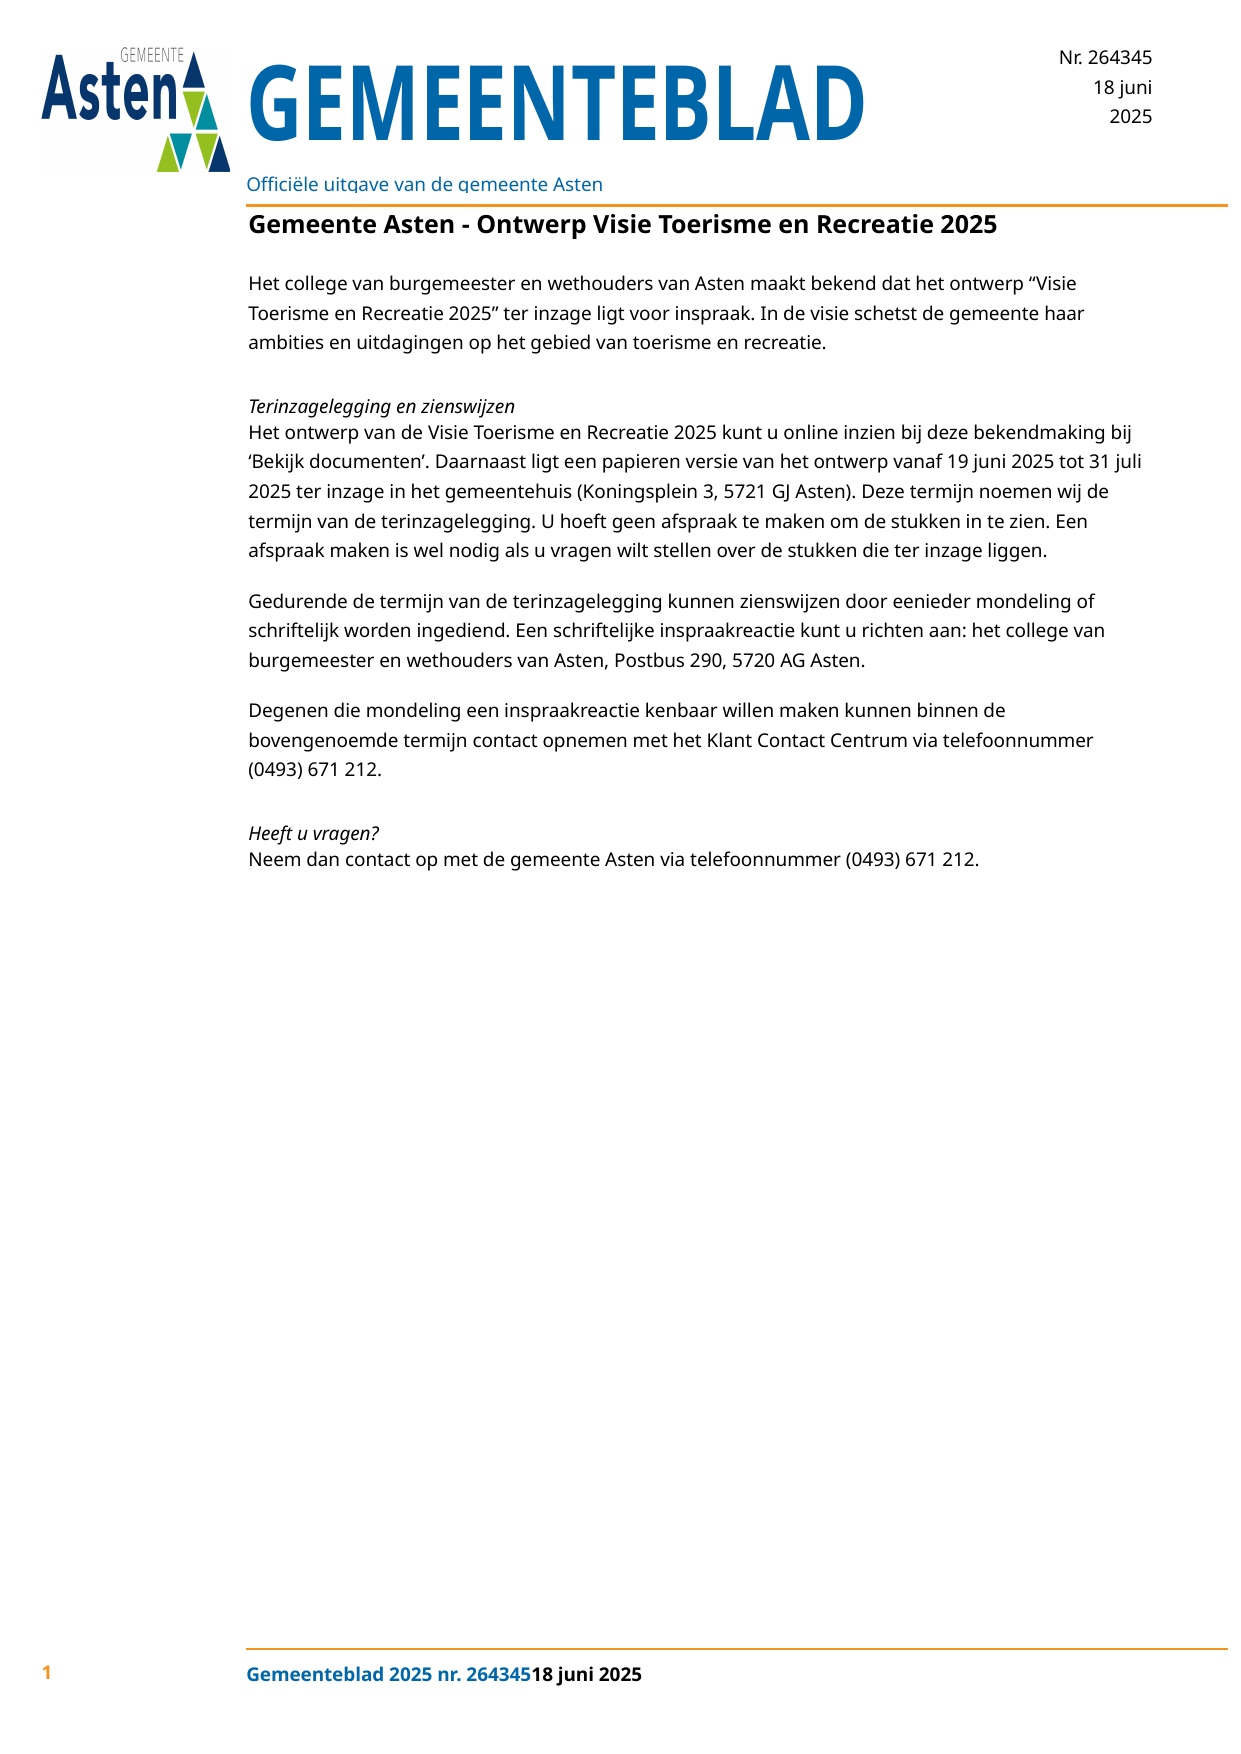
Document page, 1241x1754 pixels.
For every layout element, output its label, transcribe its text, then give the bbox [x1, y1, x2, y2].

text Gemeente Asten - Ontwerp Visie Toerisme en Recreatie 2025 [248, 207, 1152, 241]
text Neem dan contact op met de gemeente Asten via telefoonnummer (0493) 671 212. [248, 846, 1152, 872]
text Gedurende de termijn van de terinzagelegging kunnen zienswijzen door eenieder mondeling of schriftelijk worden ingediend. Een schriftelijke inspraakreactie kunt u richten aan: het college van burgemeester en wethouders van Asten, Postbus 290, 5720 AG Asten. [248, 588, 1152, 673]
text Het college van burgemeester en wethouders van Asten maakt bekend dat het ontwerp “Visie Toerisme en Recreatie 2025” ter inzage ligt voor inspraak. In de visie schetst de gemeente haar ambities en uitdagingen op het gebied van toerisme en recreatie. [248, 270, 1152, 355]
text Terinzagelegging en zienswijzen [248, 393, 1152, 419]
text Degenen die mondeling een inspraakreactie kenbaar willen maken kunnen binnen de bovengenoemde termijn contact opnemen met het Klant Contact Centrum via telefoonnummer (0493) 671 212. [248, 697, 1152, 782]
picture [41, 47, 231, 172]
text Heeft u vragen? [248, 821, 1152, 846]
text Het ontwerp van de Visie Toerisme en Recreatie 2025 kunt u online inzien bij deze bekendmaking bij ‘Bekijk documenten’. Daarnaast ligt een papieren versie van het ontwerp vanaf 19 juni 2025 tot 31 juli 2025 ter inzage in het gemeentehuis (Koningsplein 3, 5721 GJ Asten). Deze termijn noemen wij de termijn van de terinzagelegging. U hoeft geen afspraak te maken om de stukken in te zien. Een afspraak maken is wel nodig als u vragen wilt stellen over de stukken die ter inzage liggen. [248, 419, 1152, 563]
